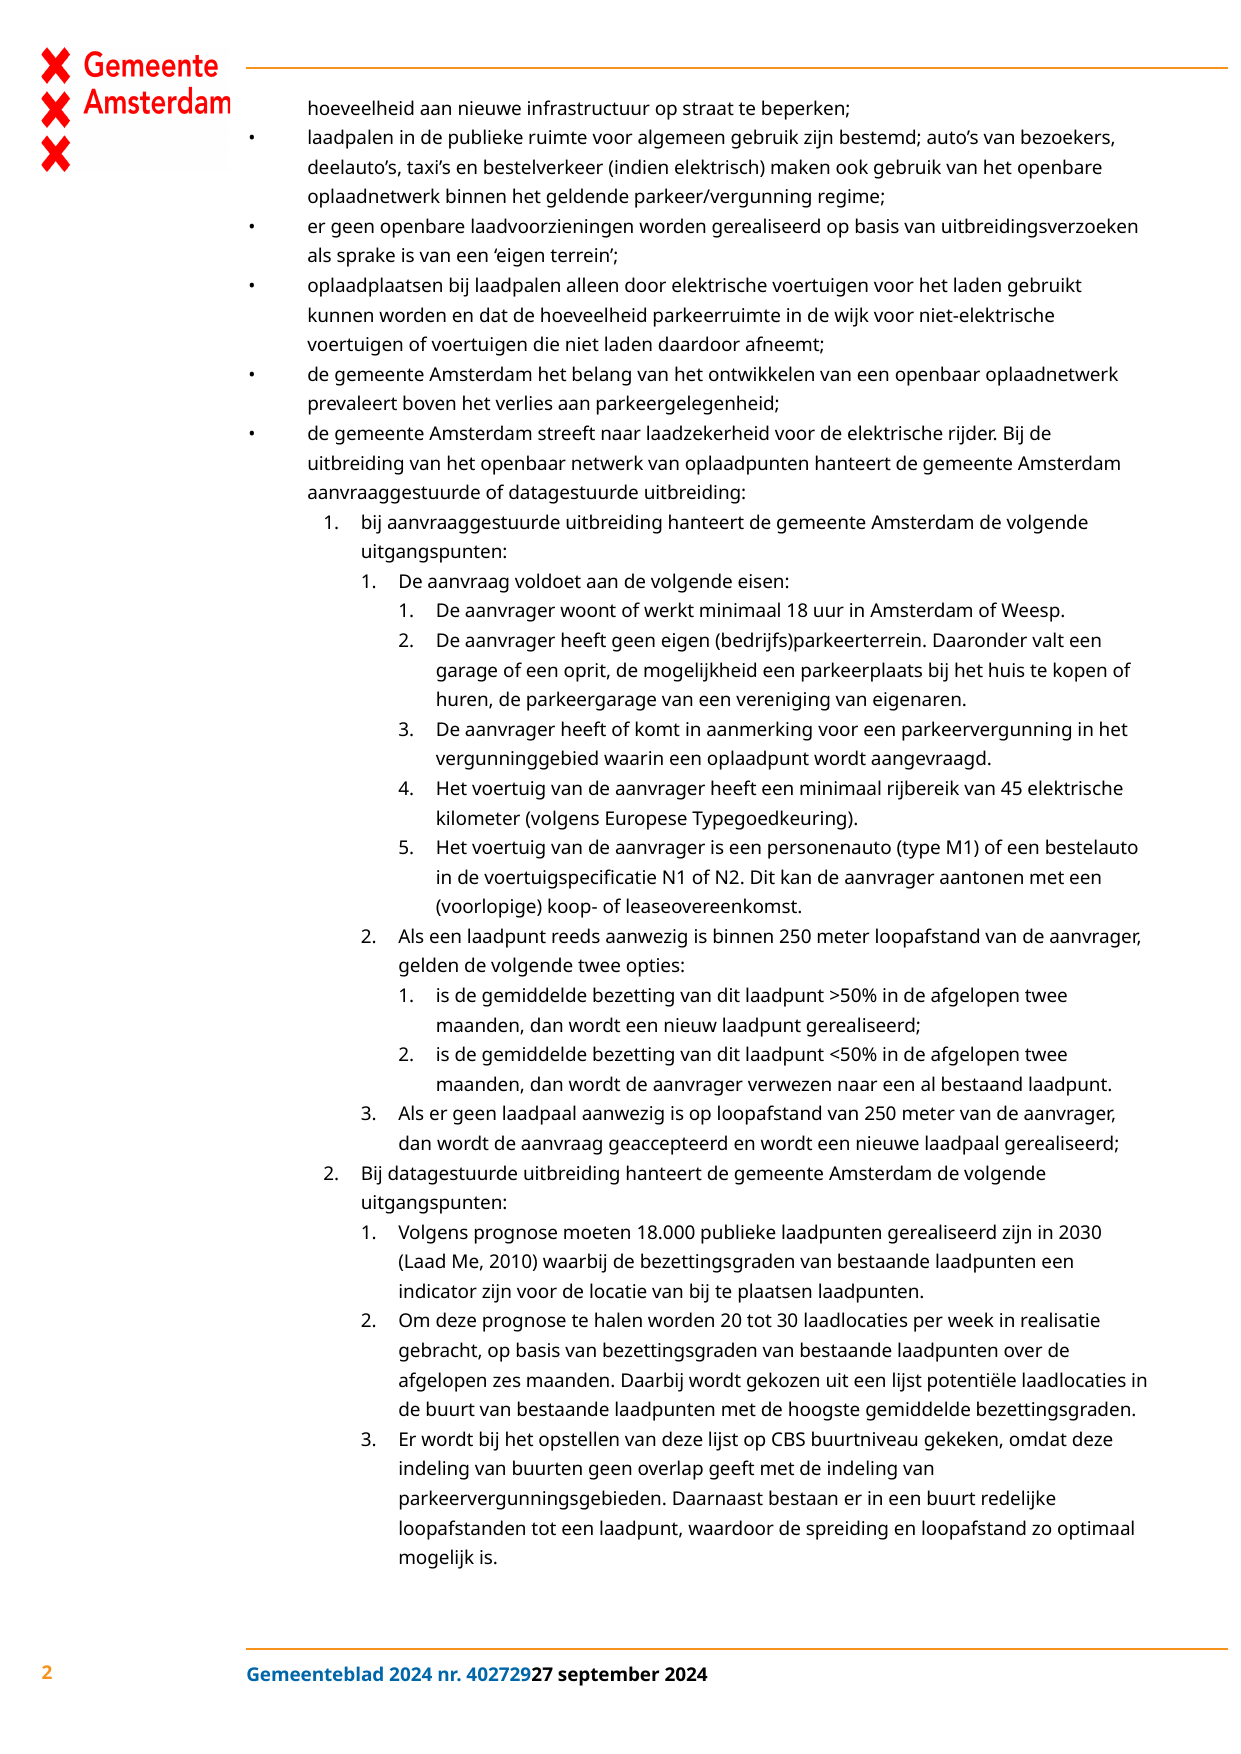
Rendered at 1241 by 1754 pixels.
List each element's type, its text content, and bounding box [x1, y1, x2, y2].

list Er wordt bij het opstellen van deze lijst op CBS buurtniveau gekeken, omdat deze indeling van buurten geen overlap geeft met de indeling van parkeervergunningsgebieden. Daarnaast bestaan er in een buurt redelijke loopafstanden tot een laadpunt, waardoor de spreiding en loopafstand zo optimaal mogelijk is. [361, 1426, 1152, 1570]
list Om deze prognose te halen worden 20 tot 30 laadlocaties per week in realisatie gebracht, op basis van bezettingsgraden van bestaande laadpunten over de afgelopen zes maanden. Daarbij wordt gekozen uit een lijst potentiële laadlocaties in de buurt van bestaande laadpunten met de hoogste gemiddelde bezettingsgraden. [361, 1308, 1152, 1422]
list er geen openbare laadvoorzieningen worden gerealiseerd op basis van uitbreidingsverzoeken als sprake is van een ‘eigen terrein’; [248, 213, 1152, 268]
list laadpalen in de publieke ruimte voor algemeen gebruik zijn bestemd; auto’s van bezoekers, deelauto’s, taxi’s en bestelverkeer (indien elektrisch) maken ook gebruik van het openbare oplaadnetwerk binnen het geldende parkeer/vergunning regime; [248, 124, 1152, 209]
list Het voertuig van de aanvrager heeft een minimaal rijbereik van 45 elektrische kilometer (volgens Europese Typegoedkeuring). [398, 775, 1152, 831]
list is de gemiddelde bezetting van dit laadpunt <50% in de afgelopen twee maanden, dan wordt de aanvrager verwezen naar een al bestaand laadpunt. [398, 1041, 1152, 1097]
list hoeveelheid aan nieuwe infrastructuur op straat te beperken; [248, 95, 1152, 121]
list Het voertuig van de aanvrager is een personenauto (type M1) of een bestelauto in de voertuigspecificatie N1 of N2. Dit kan de aanvrager aantonen met een (voorlopige) koop- of leaseovereenkomst. [398, 834, 1152, 919]
list de gemeente Amsterdam het belang van het ontwikkelen van een openbaar oplaadnetwerk prevaleert boven het verlies aan parkeergelegenheid; [248, 361, 1152, 416]
list oplaadplaatsen bij laadpalen alleen door elektrische voertuigen voor het laden gebruikt kunnen worden en dat de hoeveelheid parkeerruimte in de wijk voor niet-elektrische voertuigen of voertuigen die niet laden daardoor afneemt; [248, 272, 1152, 357]
picture [41, 47, 231, 172]
list de gemeente Amsterdam streeft naar laadzekerheid voor de elektrische rijder. Bij de uitbreiding van het openbaar netwerk van oplaadpunten hanteert de gemeente Amsterdam aanvraaggestuurde of datagestuurde uitbreiding: [248, 420, 1152, 505]
list De aanvrager woont of werkt minimaal 18 uur in Amsterdam of Weesp. [398, 598, 1152, 623]
list bij aanvraaggestuurde uitbreiding hanteert de gemeente Amsterdam de volgende uitgangspunten: [323, 509, 1152, 564]
list De aanvrager heeft geen eigen (bedrijfs)parkeerterrein. Daaronder valt een garage of een oprit, de mogelijkheid een parkeerplaats bij het huis te kopen of huren, de parkeergarage van een vereniging van eigenaren. [398, 627, 1152, 712]
list is de gemiddelde bezetting van dit laadpunt >50% in de afgelopen twee maanden, dan wordt een nieuw laadpunt gerealiseerd; [398, 982, 1152, 1038]
list Als een laadpunt reeds aanwezig is binnen 250 meter loopafstand van de aanvrager, gelden de volgende twee opties: [361, 923, 1152, 978]
list Bij datagestuurde uitbreiding hanteert de gemeente Amsterdam de volgende uitgangspunten: [323, 1160, 1152, 1215]
list De aanvrager heeft of komt in aanmerking voor een parkeervergunning in het vergunninggebied waarin een oplaadpunt wordt aangevraagd. [398, 716, 1152, 771]
list Volgens prognose moeten 18.000 publieke laadpunten gerealiseerd zijn in 2030 (Laad Me, 2010) waarbij de bezettingsgraden van bestaande laadpunten een indicator zijn voor de locatie van bij te plaatsen laadpunten. [361, 1219, 1152, 1304]
list Als er geen laadpaal aanwezig is op loopafstand van 250 meter van de aanvrager, dan wordt de aanvraag geaccepteerd en wordt een nieuwe laadpaal gerealiseerd; [361, 1101, 1152, 1156]
list De aanvraag voldoet aan de volgende eisen: [361, 568, 1152, 594]
